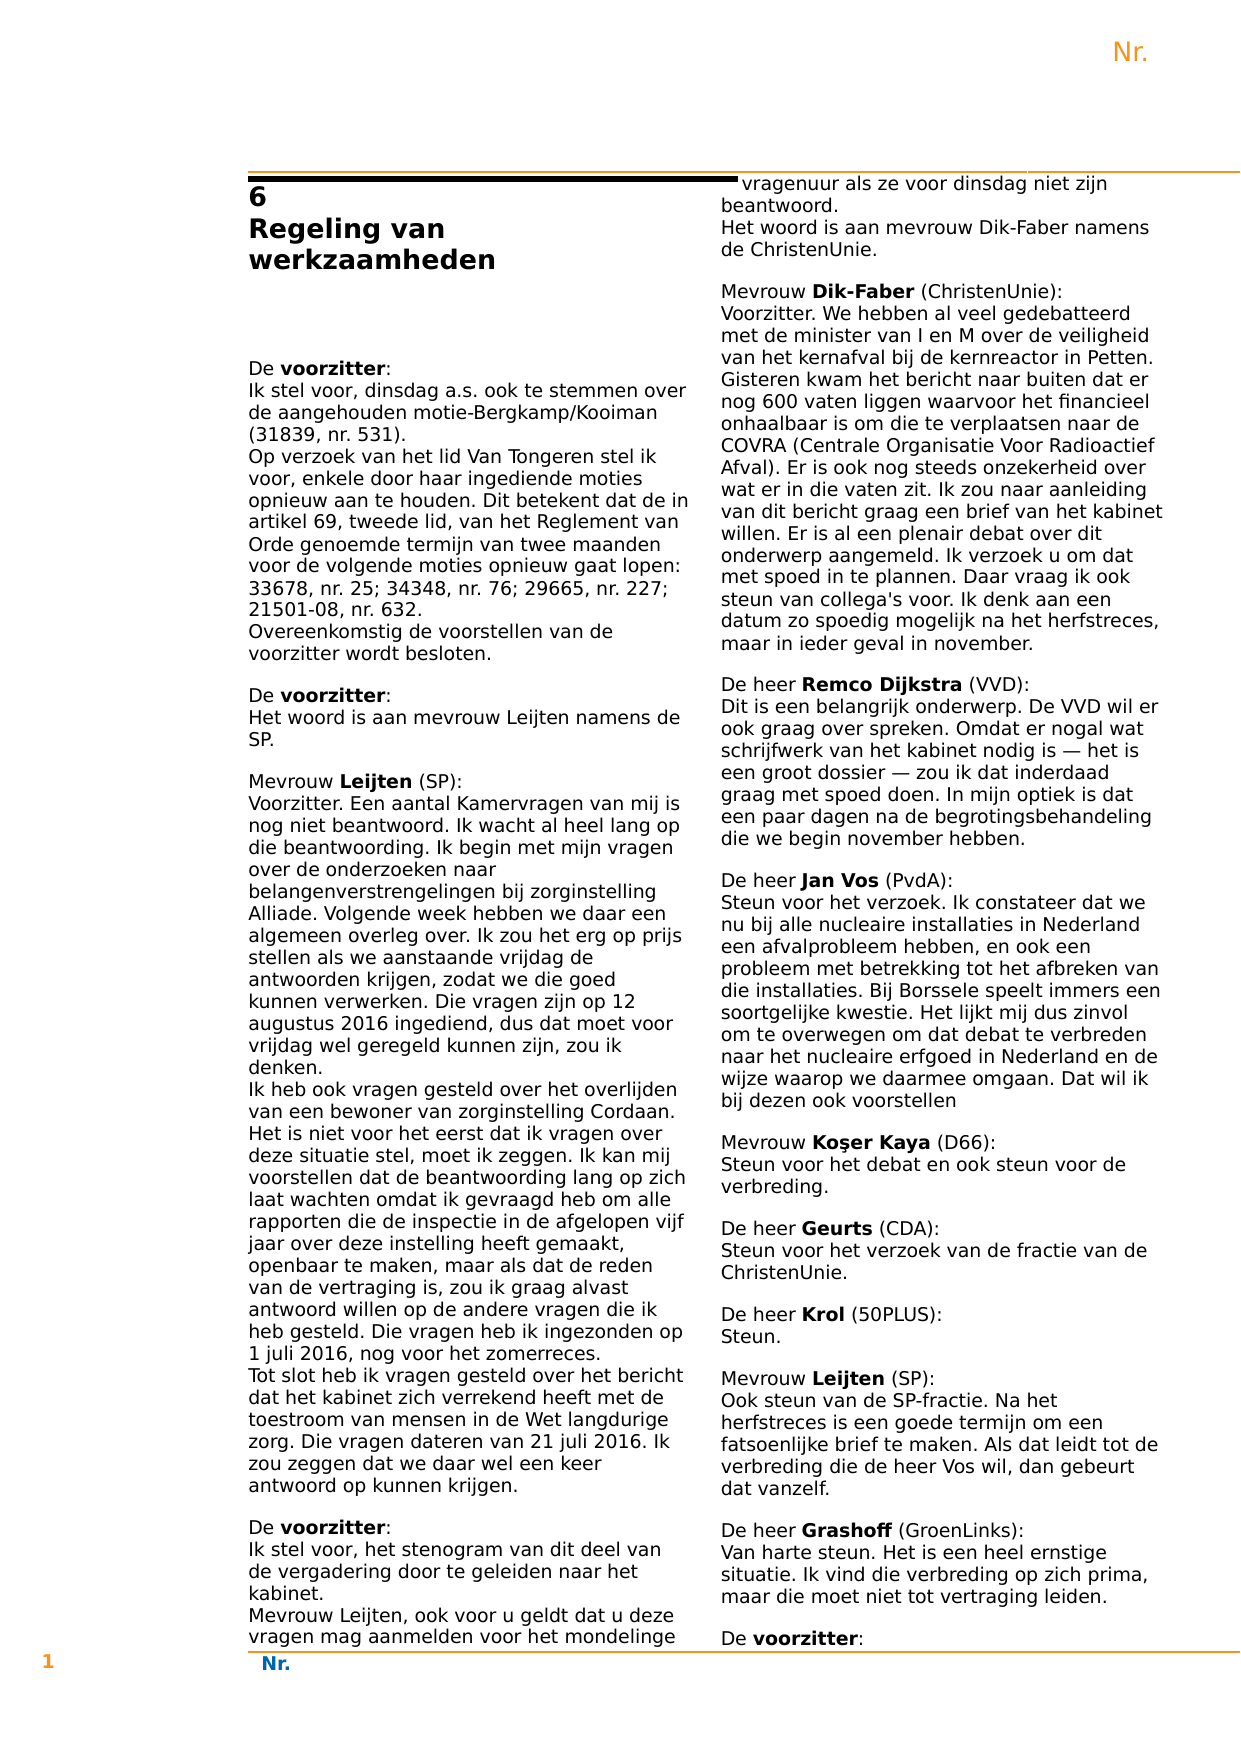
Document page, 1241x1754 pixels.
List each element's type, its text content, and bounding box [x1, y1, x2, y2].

text De heer Krol (50PLUS): [721, 1304, 1163, 1326]
text De voorzitter: [248, 685, 691, 707]
text Mevrouw Koşer Kaya (D66): [721, 1132, 1163, 1154]
text vragenuur als ze voor dinsdag niet zijn beantwoord. [721, 173, 1163, 217]
text Mevrouw Dik-Faber (ChristenUnie): [721, 281, 1163, 303]
title 6 Regeling van werkzaamheden [248, 182, 691, 276]
text Ik stel voor, het stenogram van dit deel van de vergadering door te geleiden naar het kabinet. [248, 1538, 691, 1604]
text Mevrouw Leijten, ook voor u geldt dat u deze vragen mag aanmelden voor het mondelinge [248, 1604, 691, 1648]
text Mevrouw Leijten (SP): [721, 1368, 1163, 1390]
text De heer Remco Dijkstra (VVD): [721, 674, 1163, 696]
text Voorzitter. We hebben al veel gedebatteerd met de minister van I en M over de veiligheid van het kernafval bij de kernreactor in Petten. Gisteren kwam het bericht naar buiten dat er nog 600 vaten liggen waarvoor het financieel onhaalbaar is om die te verplaatsen naar de COVRA (Centrale Organisatie Voor Radioactief Afval). Er is ook nog steeds onzekerheid over wat er in die vaten zit. Ik zou naar aanleiding van dit bericht graag een brief van het kabinet willen. Er is al een plenair debat over dit onderwerp aangemeld. Ik verzoek u om dat met spoed in te plannen. Daar vraag ik ook steun van collega's voor. Ik denk aan een datum zo spoedig mogelijk na het herfstreces, maar in ieder geval in november. [721, 303, 1163, 654]
text Dit is een belangrijk onderwerp. De VVD wil er ook graag over spreken. Omdat er nogal wat schrijfwerk van het kabinet nodig is — het is een groot dossier — zou ik dat inderdaad graag met spoed doen. In mijn optiek is dat een paar dagen na de begrotingsbehandeling die we begin november hebben. [721, 696, 1163, 850]
text Op verzoek van het lid Van Tongeren stel ik voor, enkele door haar ingediende moties opnieuw aan te houden. Dit betekent dat de in artikel 69, tweede lid, van het Reglement van Orde genoemde termijn van twee maanden voor de volgende moties opnieuw gaat lopen: 33678, nr. 25; 34348, nr. 76; 29665, nr. 227; 21501-08, nr. 632. [248, 446, 691, 621]
text De heer Grashoff (GroenLinks): [721, 1520, 1163, 1542]
text De heer Geurts (CDA): [721, 1218, 1163, 1240]
text Voorzitter. Een aantal Kamervragen van mij is nog niet beantwoord. Ik wacht al heel lang op die beantwoording. Ik begin met mijn vragen over de onderzoeken naar belangenverstrengelingen bij zorginstelling Alliade. Volgende week hebben we daar een algemeen overleg over. Ik zou het erg op prijs stellen als we aanstaande vrijdag de antwoorden krijgen, zodat we die goed kunnen verwerken. Die vragen zijn op 12 augustus 2016 ingediend, dus dat moet voor vrijdag wel geregeld kunnen zijn, zou ik denken. [248, 793, 691, 1079]
text De heer Jan Vos (PvdA): [721, 870, 1163, 892]
text Steun voor het debat en ook steun voor de verbreding. [721, 1154, 1163, 1198]
text Het woord is aan mevrouw Dik-Faber namens de ChristenUnie. [721, 217, 1163, 261]
text Het woord is aan mevrouw Leijten namens de SP. [248, 707, 691, 751]
text De voorzitter: [248, 358, 691, 379]
text Overeenkomstig de voorstellen van de voorzitter wordt besloten. [248, 621, 691, 665]
text Ik stel voor, dinsdag a.s. ook te stemmen over de aangehouden motie-Bergkamp/Kooiman (31839, nr. 531). [248, 379, 691, 446]
text Steun. [721, 1326, 1163, 1348]
text Steun voor het verzoek. Ik constateer dat we nu bij alle nucleaire installaties in Nederland een afvalprobleem hebben, en ook een probleem met betrekking tot het afbreken van die installaties. Bij Borssele speelt immers een soortgelijke kwestie. Het lijkt mij dus zinvol om te overwegen om dat debat te verbreden naar het nucleaire erfgoed in Nederland en de wijze waarop we daarmee omgaan. Dat wil ik bij dezen ook voorstellen [721, 892, 1163, 1112]
text Mevrouw Leijten (SP): [248, 771, 691, 793]
text Steun voor het verzoek van de fractie van de ChristenUnie. [721, 1240, 1163, 1284]
text De voorzitter: [248, 1517, 691, 1538]
text De voorzitter: [721, 1628, 1163, 1649]
text Tot slot heb ik vragen gesteld over het bericht dat het kabinet zich verrekend heeft met de toestroom van mensen in de Wet langdurige zorg. Die vragen dateren van 21 juli 2016. Ik zou zeggen dat we daar wel een keer antwoord op kunnen krijgen. [248, 1365, 691, 1497]
text Van harte steun. Het is een heel ernstige situatie. Ik vind die verbreding op zich prima, maar die moet niet tot vertraging leiden. [721, 1542, 1163, 1608]
text Ook steun van de SP-fractie. Na het herfstreces is een goede termijn om een fatsoenlijke brief te maken. Als dat leidt tot de verbreding die de heer Vos wil, dan gebeurt dat vanzelf. [721, 1390, 1163, 1500]
text Ik heb ook vragen gesteld over het overlijden van een bewoner van zorginstelling Cordaan. Het is niet voor het eerst dat ik vragen over deze situatie stel, moet ik zeggen. Ik kan mij voorstellen dat de beantwoording lang op zich laat wachten omdat ik gevraagd heb om alle rapporten die de inspectie in de afgelopen vijf jaar over deze instelling heeft gemaakt, openbaar te maken, maar als dat de reden van de vertraging is, zou ik graag alvast antwoord willen op de andere vragen die ik heb gesteld. Die vragen heb ik ingezonden op 1 juli 2016, nog voor het zomerreces. [248, 1079, 691, 1365]
